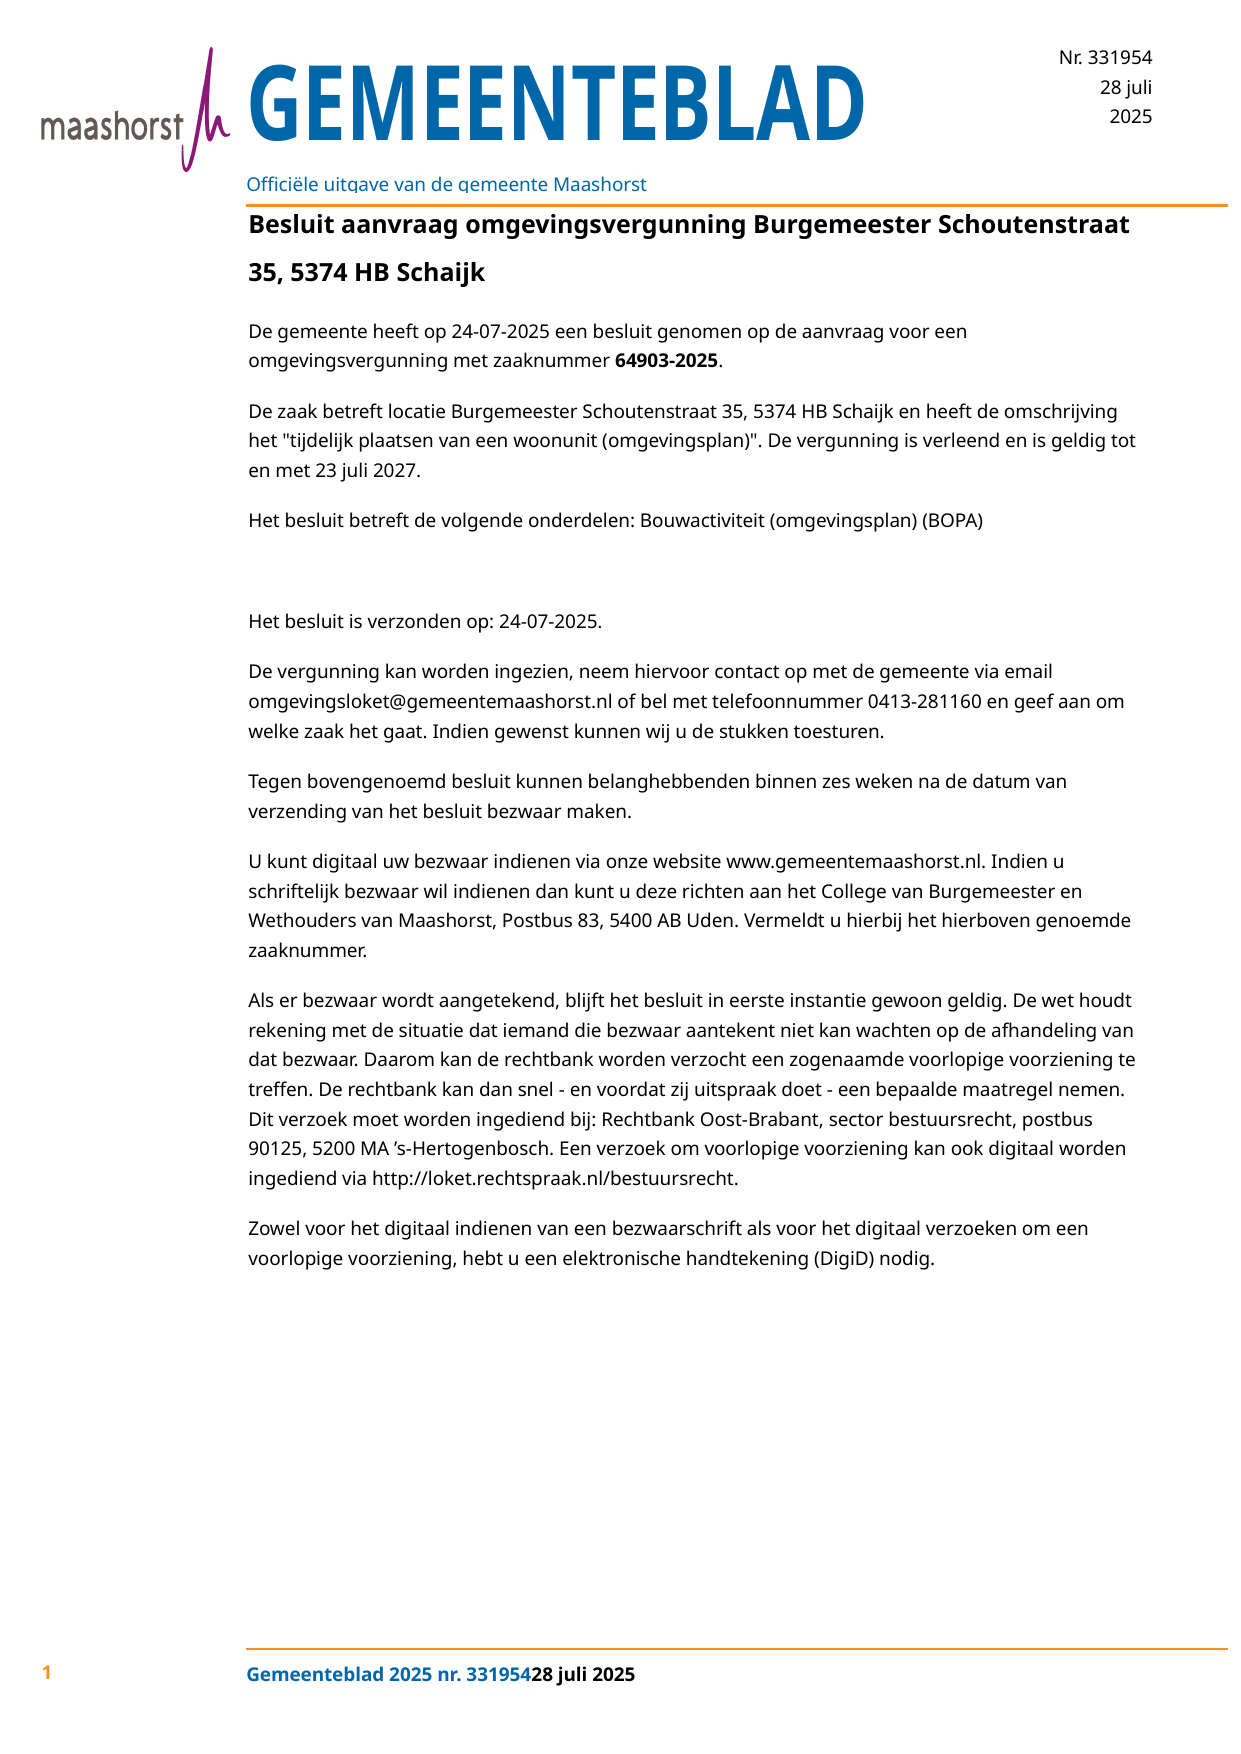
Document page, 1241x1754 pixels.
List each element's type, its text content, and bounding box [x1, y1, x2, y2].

text De vergunning kan worden ingezien, neem hiervoor contact op met de gemeente via email omgevingsloket@gemeentemaashorst.nl of bel met telefoonnummer 0413-281160 en geef aan om welke zaak het gaat. Indien gewenst kunnen wij u de stukken toesturen. [248, 659, 1152, 744]
text Het besluit betreft de volgende onderdelen: Bouwactiviteit (omgevingsplan) (BOPA) [248, 507, 1152, 533]
text Tegen bovengenoemd besluit kunnen belanghebbenden binnen zes weken na de datum van verzending van het besluit bezwaar maken. [248, 768, 1152, 824]
text Als er bezwaar wordt aangetekend, blijft het besluit in eerste instantie gewoon geldig. De wet houdt rekening met de situatie dat iemand die bezwaar aantekent niet kan wachten op de afhandeling van dat bezwaar. Daarom kan de rechtbank worden verzocht een zogenaamde voorlopige voorziening te treffen. De rechtbank kan dan snel - en voordat zij uitspraak doet - een bepaalde maatregel nemen. Dit verzoek moet worden ingediend bij: Rechtbank Oost-Brabant, sector bestuursrecht, postbus 90125, 5200 MA ’s-Hertogenbosch. Een verzoek om voorlopige voorziening kan ook digitaal worden ingediend via http://loket.rechtspraak.nl/bestuursrecht. [248, 987, 1152, 1191]
text Zowel voor het digitaal indienen van een bezwaarschrift als voor het digitaal verzoeken om een voorlopige voorziening, hebt u een elektronische handtekening (DigiD) nodig. [248, 1215, 1152, 1271]
text Het besluit is verzonden op: 24-07-2025. [248, 608, 1152, 634]
picture [41, 47, 231, 172]
text U kunt digitaal uw bezwaar indienen via onze website www.gemeentemaashorst.nl. Indien u schriftelijk bezwaar wil indienen dan kunt u deze richten aan het College van Burgemeester en Wethouders van Maashorst, Postbus 83, 5400 AB Uden. Vermeldt u hierbij het hierboven genoemde zaaknummer. [248, 848, 1152, 963]
text De gemeente heeft op 24-07-2025 een besluit genomen op de aanvraag voor een omgevingsvergunning met zaaknummer 64903-2025. [248, 318, 1152, 373]
text De zaak betreft locatie Burgemeester Schoutenstraat 35, 5374 HB Schaijk en heeft de omschrijving het "tijdelijk plaatsen van een woonunit (omgevingsplan)". De vergunning is verleend en is geldig tot en met 23 juli 2027. [248, 398, 1152, 483]
text Besluit aanvraag omgevingsvergunning Burgemeester Schoutenstraat 35, 5374 HB Schaijk [248, 207, 1152, 288]
